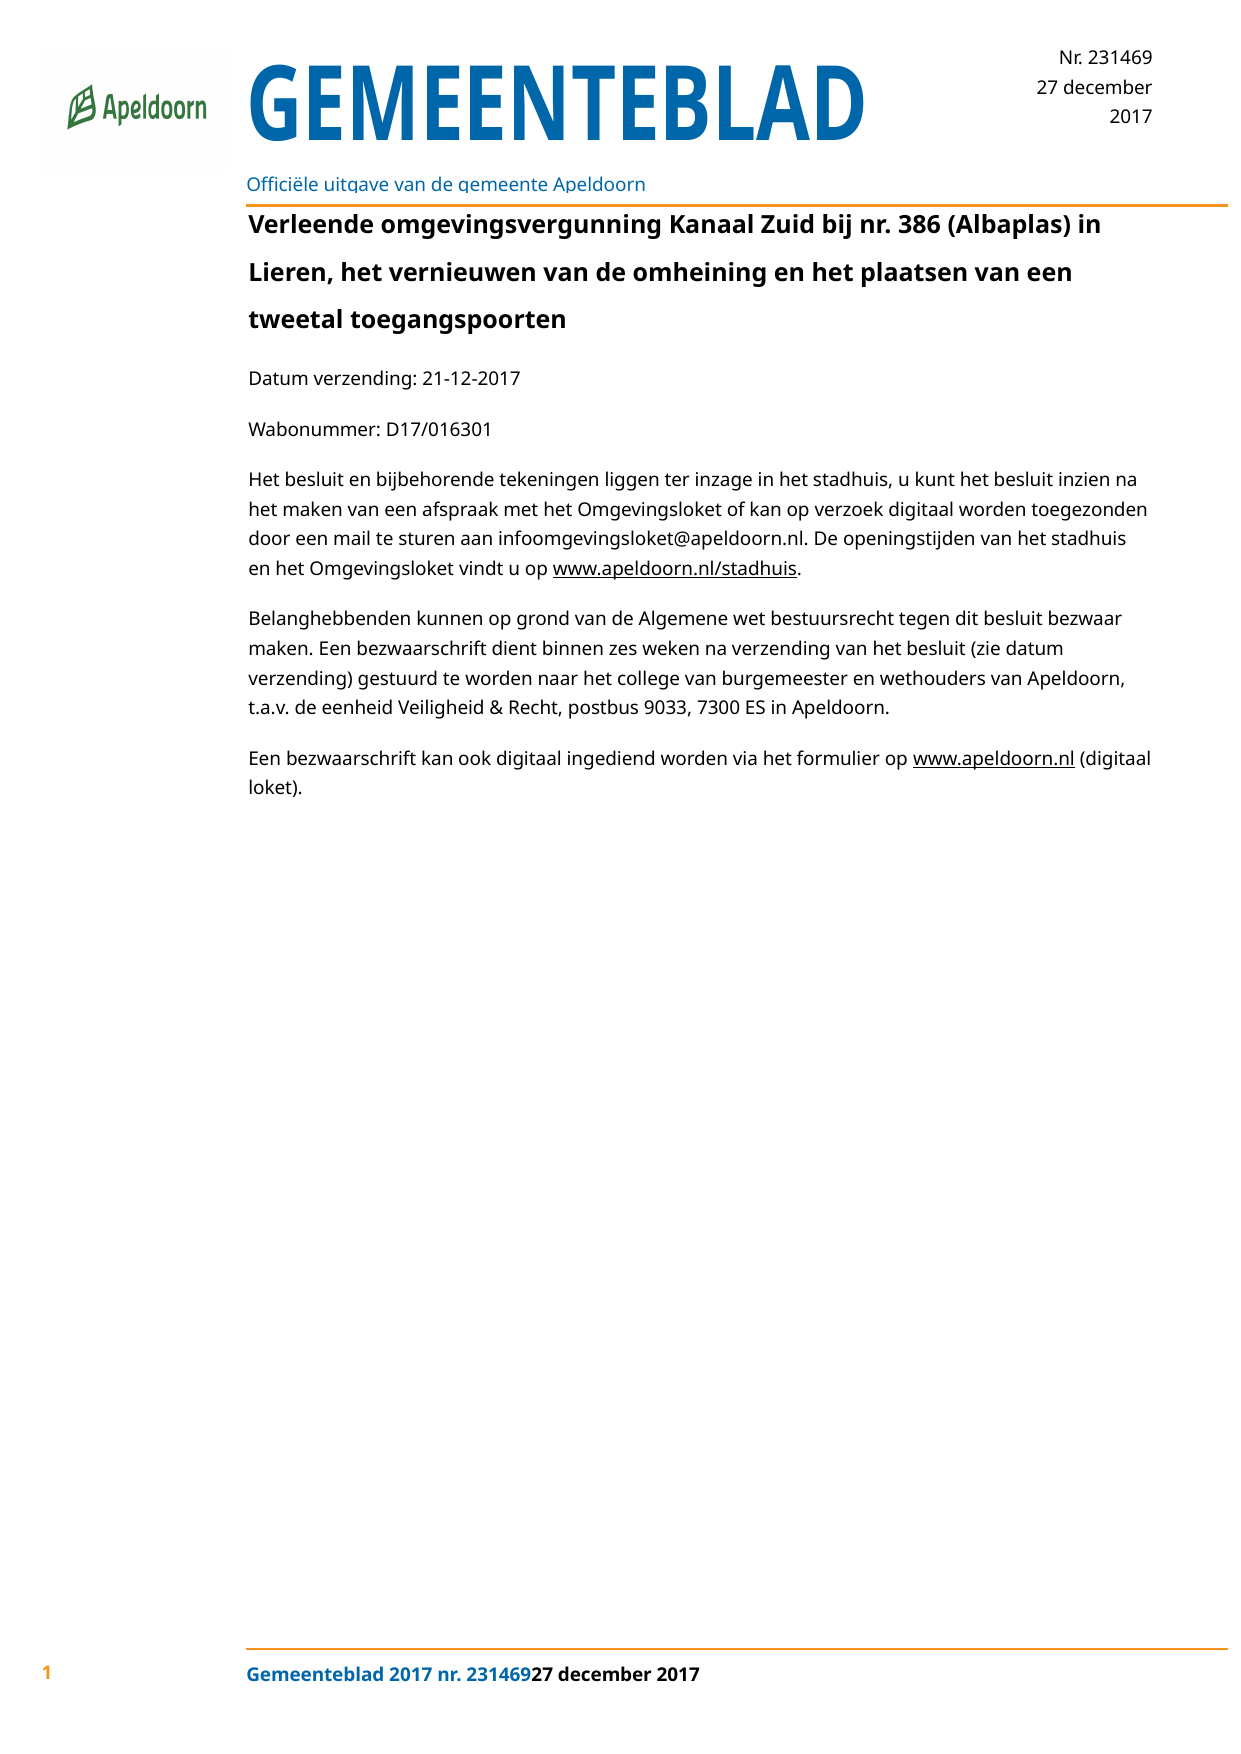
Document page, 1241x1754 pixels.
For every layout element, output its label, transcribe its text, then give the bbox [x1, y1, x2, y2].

text Verleende omgevingsvergunning Kanaal Zuid bij nr. 386 (Albaplas) in Lieren, het vernieuwen van de omheining en het plaatsen van een tweetal toegangspoorten [248, 207, 1152, 336]
text Wabonummer: D17/016301 [248, 416, 1152, 442]
text Belanghebbenden kunnen op grond van de Algemene wet bestuursrecht tegen dit besluit bezwaar maken. Een bezwaarschrift dient binnen zes weken na verzending van het besluit (zie datum verzending) gestuurd te worden naar het college van burgemeester en wethouders van Apeldoorn, t.a.v. de eenheid Veiligheid & Recht, postbus 9033, 7300 ES in Apeldoorn. [248, 606, 1152, 720]
text Datum verzending: 21-12-2017 [248, 366, 1152, 391]
picture [41, 47, 231, 172]
text Een bezwaarschrift kan ook digitaal ingediend worden via het formulier op www.apeldoorn.nl (digitaal loket). [248, 745, 1152, 800]
text Het besluit en bijbehorende tekeningen liggen ter inzage in het stadhuis, u kunt het besluit inzien na het maken van een afspraak met het Omgevingsloket of kan op verzoek digitaal worden toegezonden door een mail te sturen aan infoomgevingsloket@apeldoorn.nl. De openingstijden van het stadhuis en het Omgevingsloket vindt u op www.apeldoorn.nl/stadhuis. [248, 466, 1152, 581]
